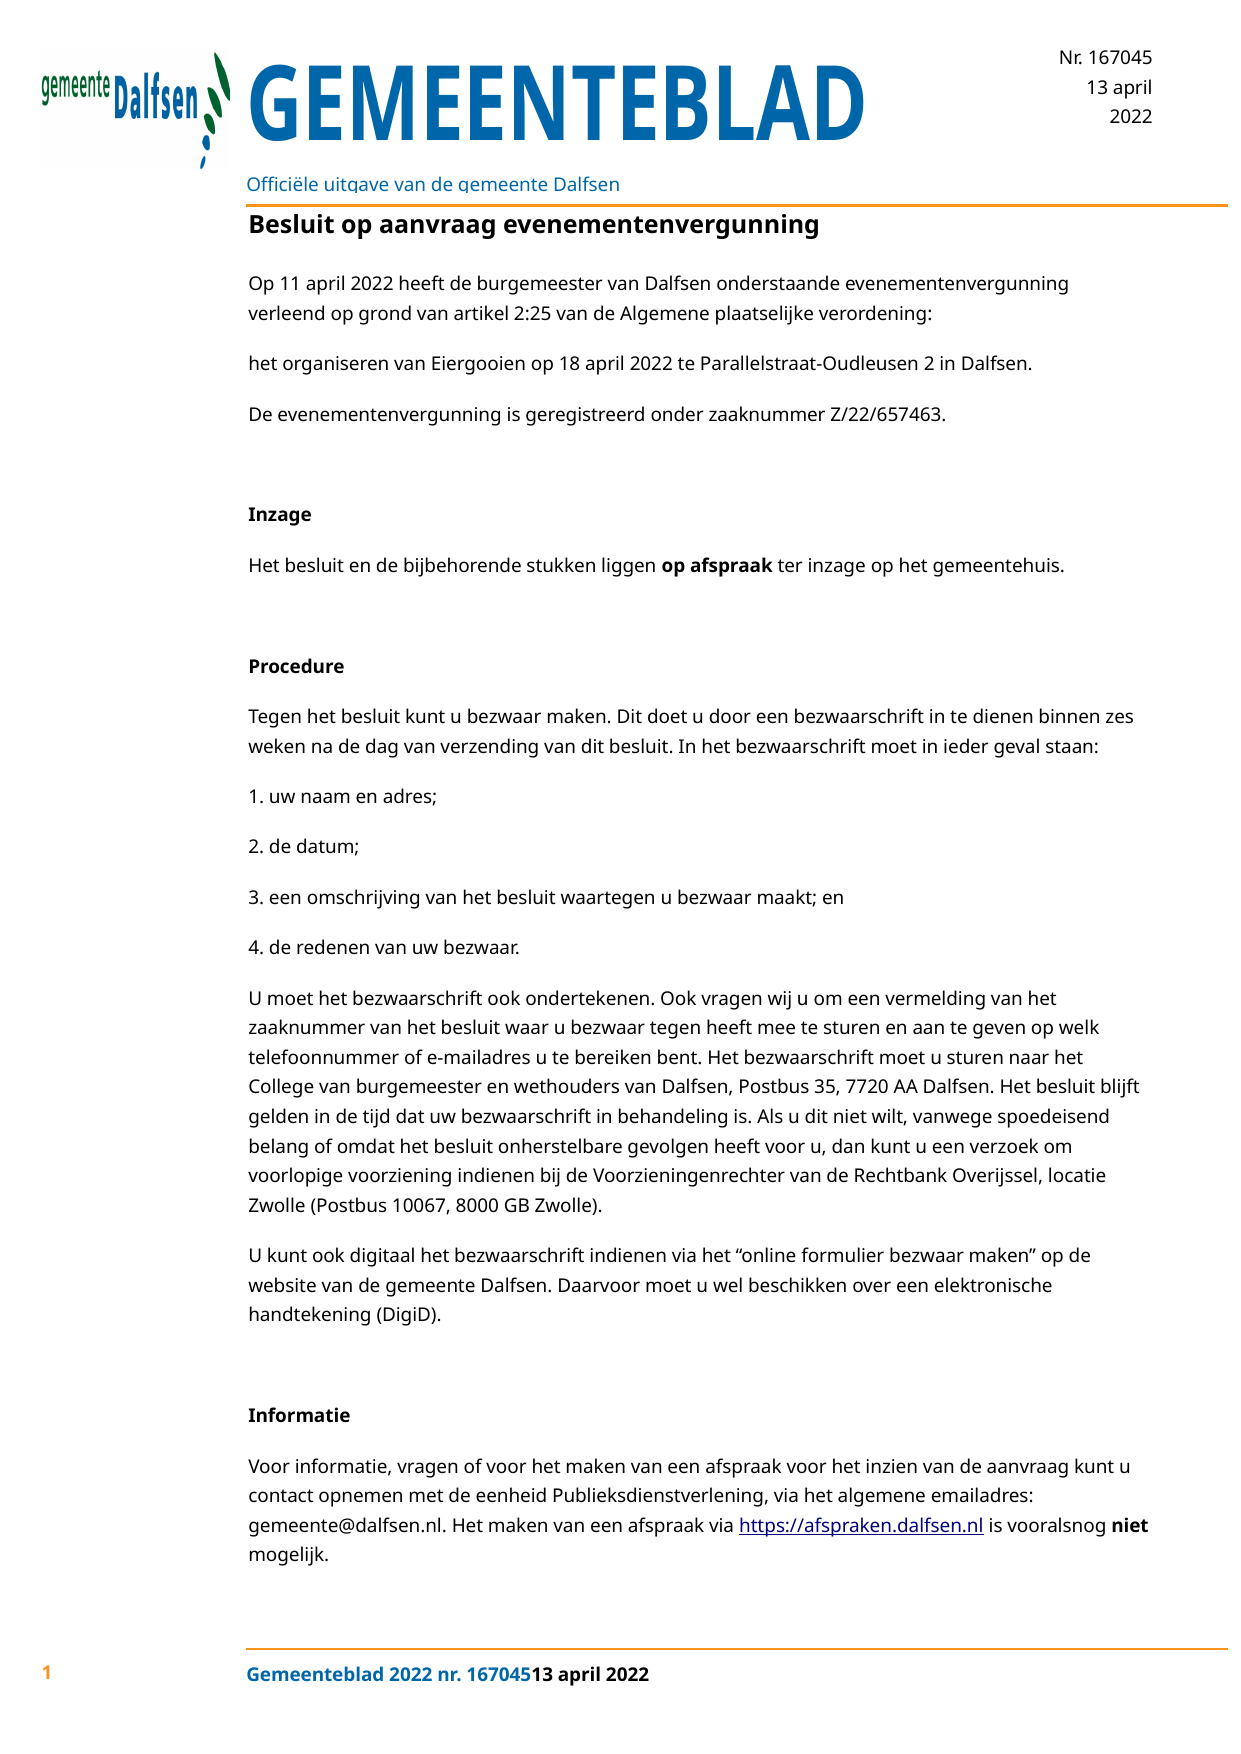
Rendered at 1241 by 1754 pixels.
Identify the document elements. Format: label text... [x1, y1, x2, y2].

text 2. de datum; [248, 834, 1152, 859]
text 3. een omschrijving van het besluit waartegen u bezwaar maakt; en [248, 884, 1152, 910]
text U kunt ook digitaal het bezwaarschrift indienen via het “online formulier bezwaar maken” op de website van de gemeente Dalfsen. Daarvoor moet u wel beschikken over een elektronische handtekening (DigiD). [248, 1242, 1152, 1327]
text U moet het bezwaarschrift ook ondertekenen. Ook vragen wij u om een vermelding van het zaaknummer van het besluit waar u bezwaar tegen heeft mee te sturen en aan te geven op welk telefoonnummer of e-mailadres u te bereiken bent. Het bezwaarschrift moet u sturen naar het College van burgemeester en wethouders van Dalfsen, Postbus 35, 7720 AA Dalfsen. Het besluit blijft gelden in de tijd dat uw bezwaarschrift in behandeling is. Als u dit niet wilt, vanwege spoedeisend belang of omdat het besluit onherstelbare gevolgen heeft voor u, dan kunt u een verzoek om voorlopige voorziening indienen bij de Voorzieningenrechter van de Rechtbank Overijssel, locatie Zwolle (Postbus 10067, 8000 GB Zwolle). [248, 985, 1152, 1218]
text Op 11 april 2022 heeft de burgemeester van Dalfsen onderstaande evenementenvergunning verleend op grond van artikel 2:25 van de Algemene plaatselijke verordening: [248, 270, 1152, 326]
text Voor informatie, vragen of voor het maken van een afspraak voor het inzien van de aanvraag kunt u contact opnemen met de eenheid Publieksdienstverlening, via het algemene emailadres: gemeente@dalfsen.nl. Het maken van een afspraak via https://afspraken.dalfsen.nl is vooralsnog niet mogelijk. [248, 1453, 1152, 1567]
picture [41, 47, 231, 172]
text Besluit op aanvraag evenementenvergunning [248, 207, 1152, 241]
text De evenementenvergunning is geregistreerd onder zaaknummer Z/22/657463. [248, 401, 1152, 426]
text het organiseren van Eiergooien op 18 april 2022 te Parallelstraat-Oudleusen 2 in Dalfsen. [248, 350, 1152, 376]
text Tegen het besluit kunt u bezwaar maken. Dit doet u door een bezwaarschrift in te dienen binnen zes weken na de dag van verzending van dit besluit. In het bezwaarschrift moet in ieder geval staan: [248, 703, 1152, 758]
text Inzage [248, 502, 1152, 527]
text 4. de redenen van uw bezwaar. [248, 934, 1152, 960]
text Het besluit en de bijbehorende stukken liggen op afspraak ter inzage op het gemeentehuis. [248, 552, 1152, 578]
text Procedure [248, 653, 1152, 678]
text Informatie [248, 1402, 1152, 1428]
text 1. uw naam en adres; [248, 783, 1152, 809]
